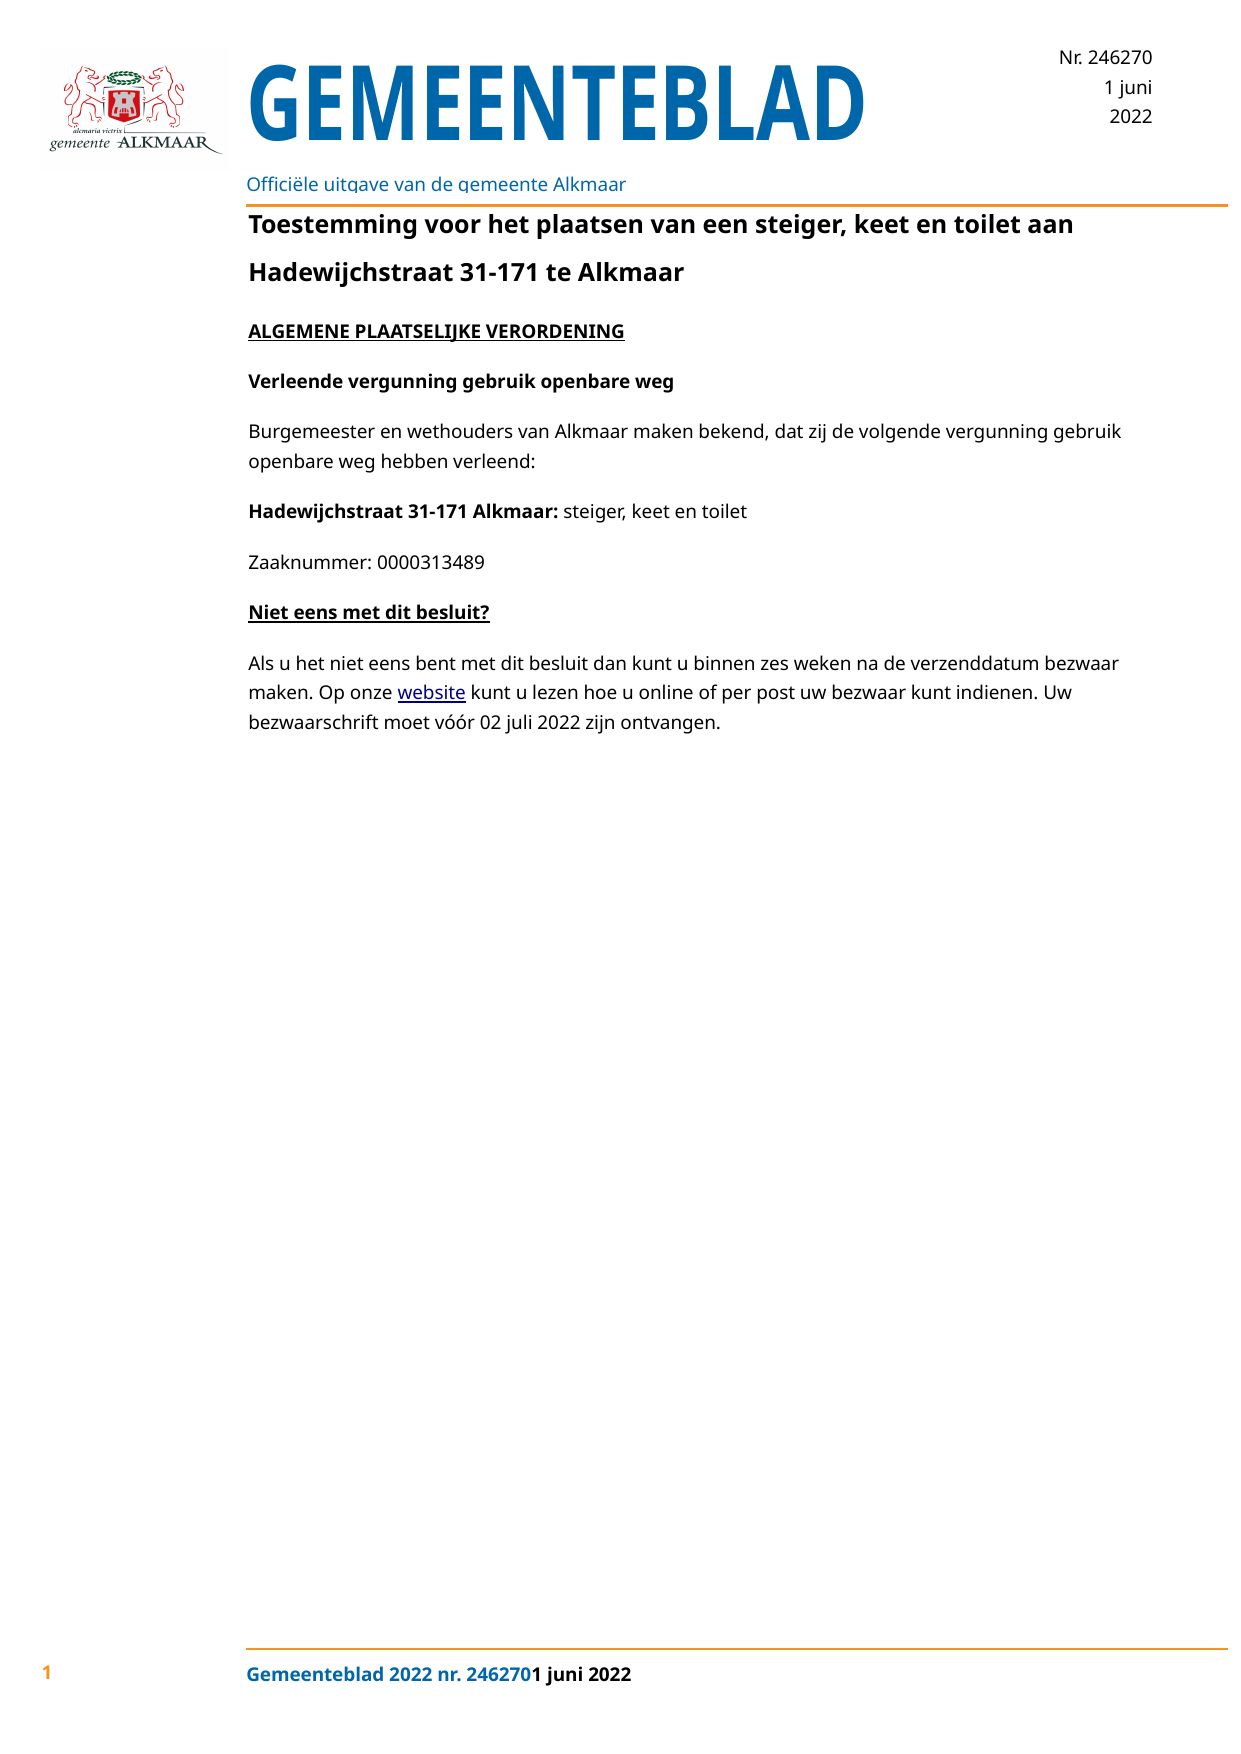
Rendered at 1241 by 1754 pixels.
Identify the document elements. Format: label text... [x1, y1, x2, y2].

text Niet eens met dit besluit? [248, 599, 1152, 625]
picture [41, 47, 231, 172]
text Burgemeester en wethouders van Alkmaar maken bekend, dat zij de volgende vergunning gebruik openbare weg hebben verleend: [248, 419, 1152, 474]
text Als u het niet eens bent met dit besluit dan kunt u binnen zes weken na de verzenddatum bezwaar maken. Op onze website kunt u lezen hoe u online of per post uw bezwaar kunt indienen. Uw bezwaarschrift moet vóór 02 juli 2022 zijn ontvangen. [248, 650, 1152, 735]
text Verleende vergunning gebruik openbare weg [248, 368, 1152, 394]
text ALGEMENE PLAATSELIJKE VERORDENING [248, 318, 1152, 344]
text Toestemming voor het plaatsen van een steiger, keet en toilet aan Hadewijchstraat 31-171 te Alkmaar [248, 207, 1152, 288]
text Zaaknummer: 0000313489 [248, 549, 1152, 575]
text Hadewijchstraat 31-171 Alkmaar: steiger, keet en toilet [248, 499, 1152, 524]
